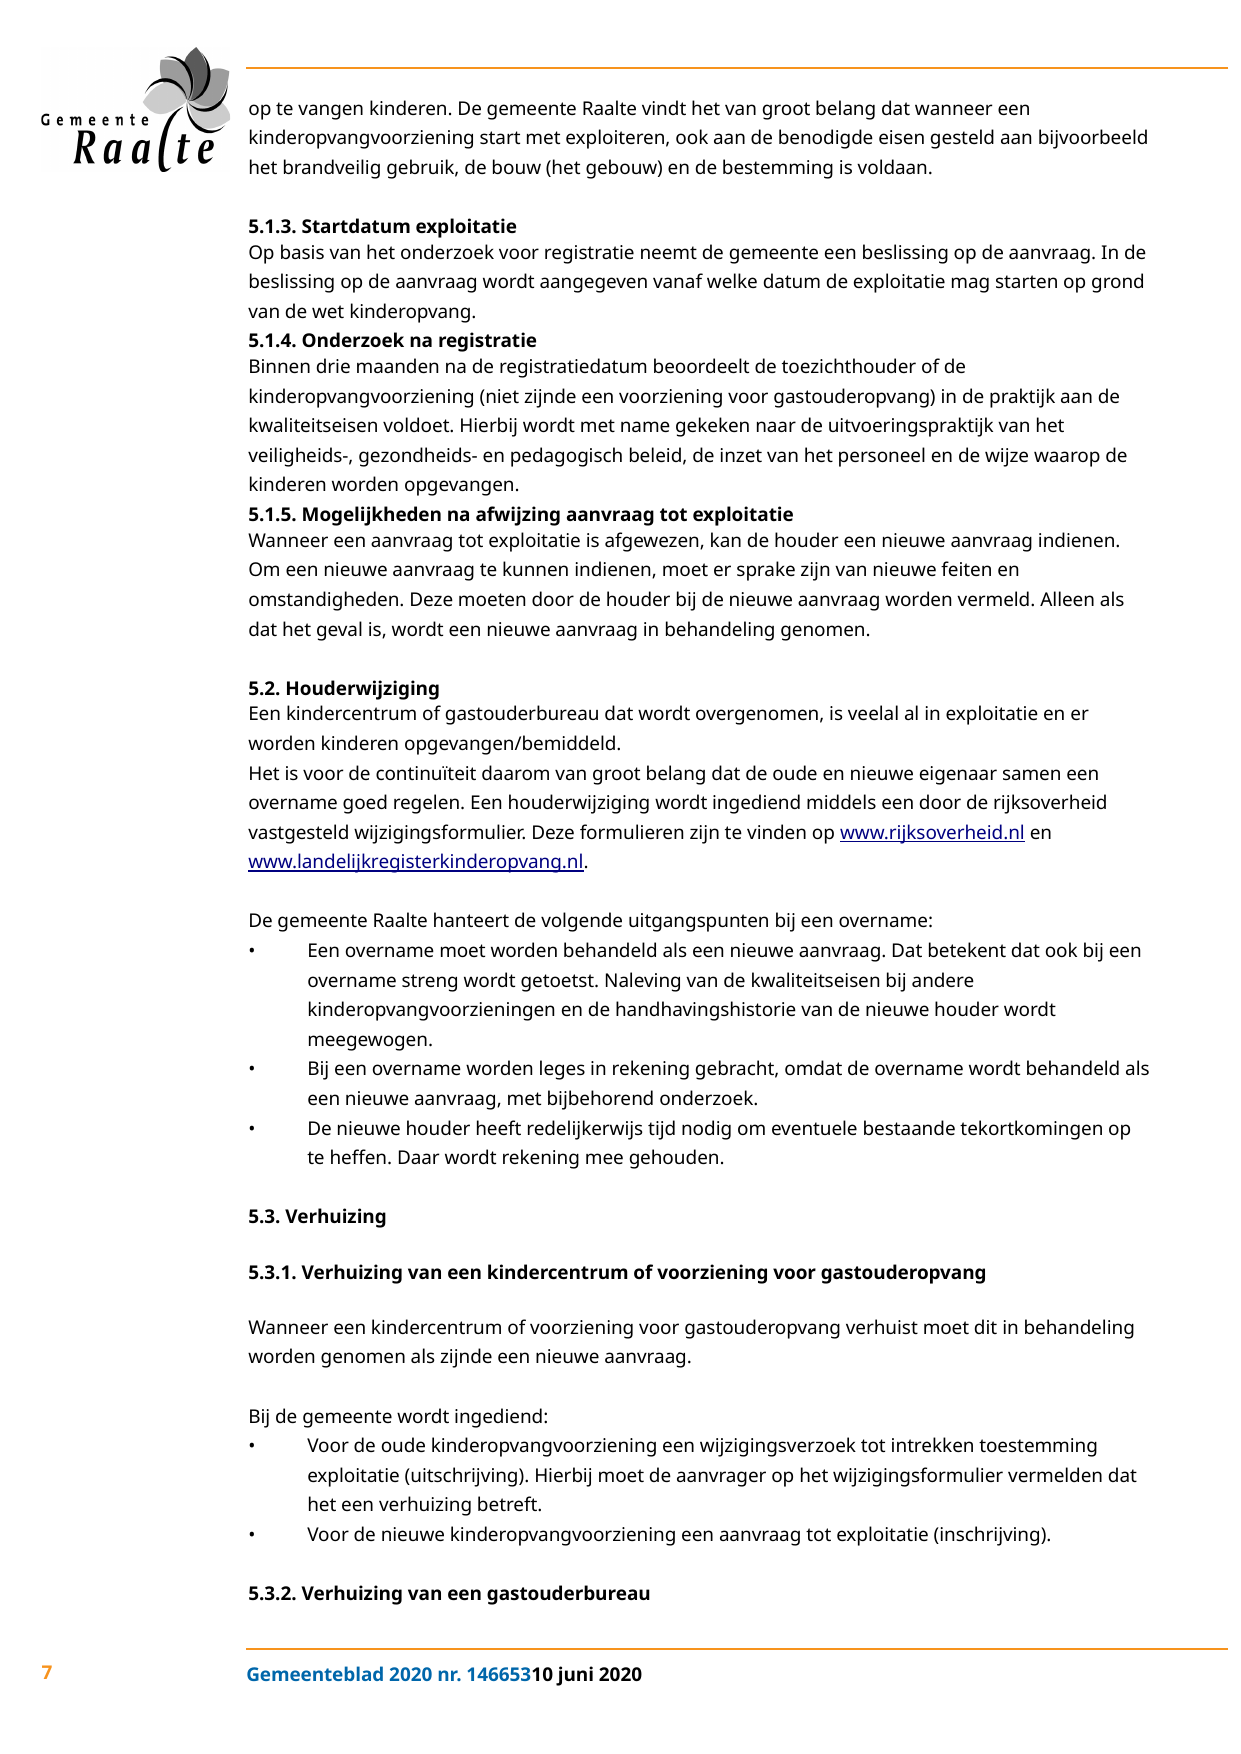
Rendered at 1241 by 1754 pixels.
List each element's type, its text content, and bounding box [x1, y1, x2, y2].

list Voor de nieuwe kinderopvangvoorziening een aanvraag tot exploitatie (inschrijving). [248, 1521, 1152, 1547]
list Een overname moet worden behandeld als een nieuwe aanvraag. Dat betekent dat ook bij een overname streng wordt getoetst. Naleving van de kwaliteitseisen bij andere kinderopvangvoorzieningen en de handhavingshistorie van de nieuwe houder wordt meegewogen. [248, 937, 1152, 1052]
text Op basis van het onderzoek voor registratie neemt de gemeente een beslissing op de aanvraag. In de beslissing op de aanvraag wordt aangegeven vanaf welke datum de exploitatie mag starten op grond van de wet kinderopvang. [248, 239, 1152, 324]
text 5.1.3. Startdatum exploitatie [248, 213, 1152, 239]
text Een kindercentrum of gastouderbureau dat wordt overgenomen, is veelal al in exploitatie en er worden kinderen opgevangen/bemiddeld. [248, 701, 1152, 756]
text Wanneer een aanvraag tot exploitatie is afgewezen, kan de houder een nieuwe aanvraag indienen. Om een nieuwe aanvraag te kunnen indienen, moet er sprake zijn van nieuwe feiten en omstandigheden. Deze moeten door de houder bij de nieuwe aanvraag worden vermeld. Alleen als dat het geval is, wordt een nieuwe aanvraag in behandeling genomen. [248, 527, 1152, 641]
text 5.1.5. Mogelijkheden na afwijzing aanvraag tot exploitatie [248, 501, 1152, 527]
list Bij een overname worden leges in rekening gebracht, omdat de overname wordt behandeld als een nieuwe aanvraag, met bijbehorend onderzoek. [248, 1056, 1152, 1111]
picture [41, 47, 231, 172]
text Wanneer een kindercentrum of voorziening voor gastouderopvang verhuist moet dit in behandeling worden genomen als zijnde een nieuwe aanvraag. [248, 1314, 1152, 1369]
text op te vangen kinderen. De gemeente Raalte vindt het van groot belang dat wanneer een kinderopvangvoorziening start met exploiteren, ook aan de benodigde eisen gesteld aan bijvoorbeeld het brandveilig gebruik, de bouw (het gebouw) en de bestemming is voldaan. [248, 95, 1152, 180]
text 5.3.1. Verhuizing van een kindercentrum of voorziening voor gastouderopvang [248, 1259, 1152, 1284]
list De nieuwe houder heeft redelijkerwijs tijd nodig om eventuele bestaande tekortkomingen op te heffen. Daar wordt rekening mee gehouden. [248, 1115, 1152, 1170]
text 5.3.2. Verhuizing van een gastouderbureau [248, 1580, 1152, 1606]
text 5.1.4. Onderzoek na registratie [248, 328, 1152, 353]
text Binnen drie maanden na de registratiedatum beoordeelt de toezichthouder of de kinderopvangvoorziening (niet zijnde een voorziening voor gastouderopvang) in de praktijk aan de kwaliteitseisen voldoet. Hierbij wordt met name gekeken naar de uitvoeringspraktijk van het veiligheids-, gezondheids- en pedagogisch beleid, de inzet van het personeel en de wijze waarop de kinderen worden opgevangen. [248, 353, 1152, 497]
text Bij de gemeente wordt ingediend: [248, 1403, 1152, 1429]
list Voor de oude kinderopvangvoorziening een wijzigingsverzoek tot intrekken toestemming exploitatie (uitschrijving). Hierbij moet de aanvrager op het wijzigingsformulier vermelden dat het een verhuizing betreft. [248, 1432, 1152, 1517]
text 5.3. Verhuizing [248, 1203, 1152, 1229]
text Het is voor de continuïteit daarom van groot belang dat de oude en nieuwe eigenaar samen een overname goed regelen. Een houderwijziging wordt ingediend middels een door de rijksoverheid vastgesteld wijzigingsformulier. Deze formulieren zijn te vinden op www.rijksoverheid.nl en www.landelijkregisterkinderopvang.nl. [248, 760, 1152, 874]
text De gemeente Raalte hanteert de volgende uitgangspunten bij een overname: [248, 908, 1152, 933]
text 5.2. Houderwijziging [248, 675, 1152, 701]
